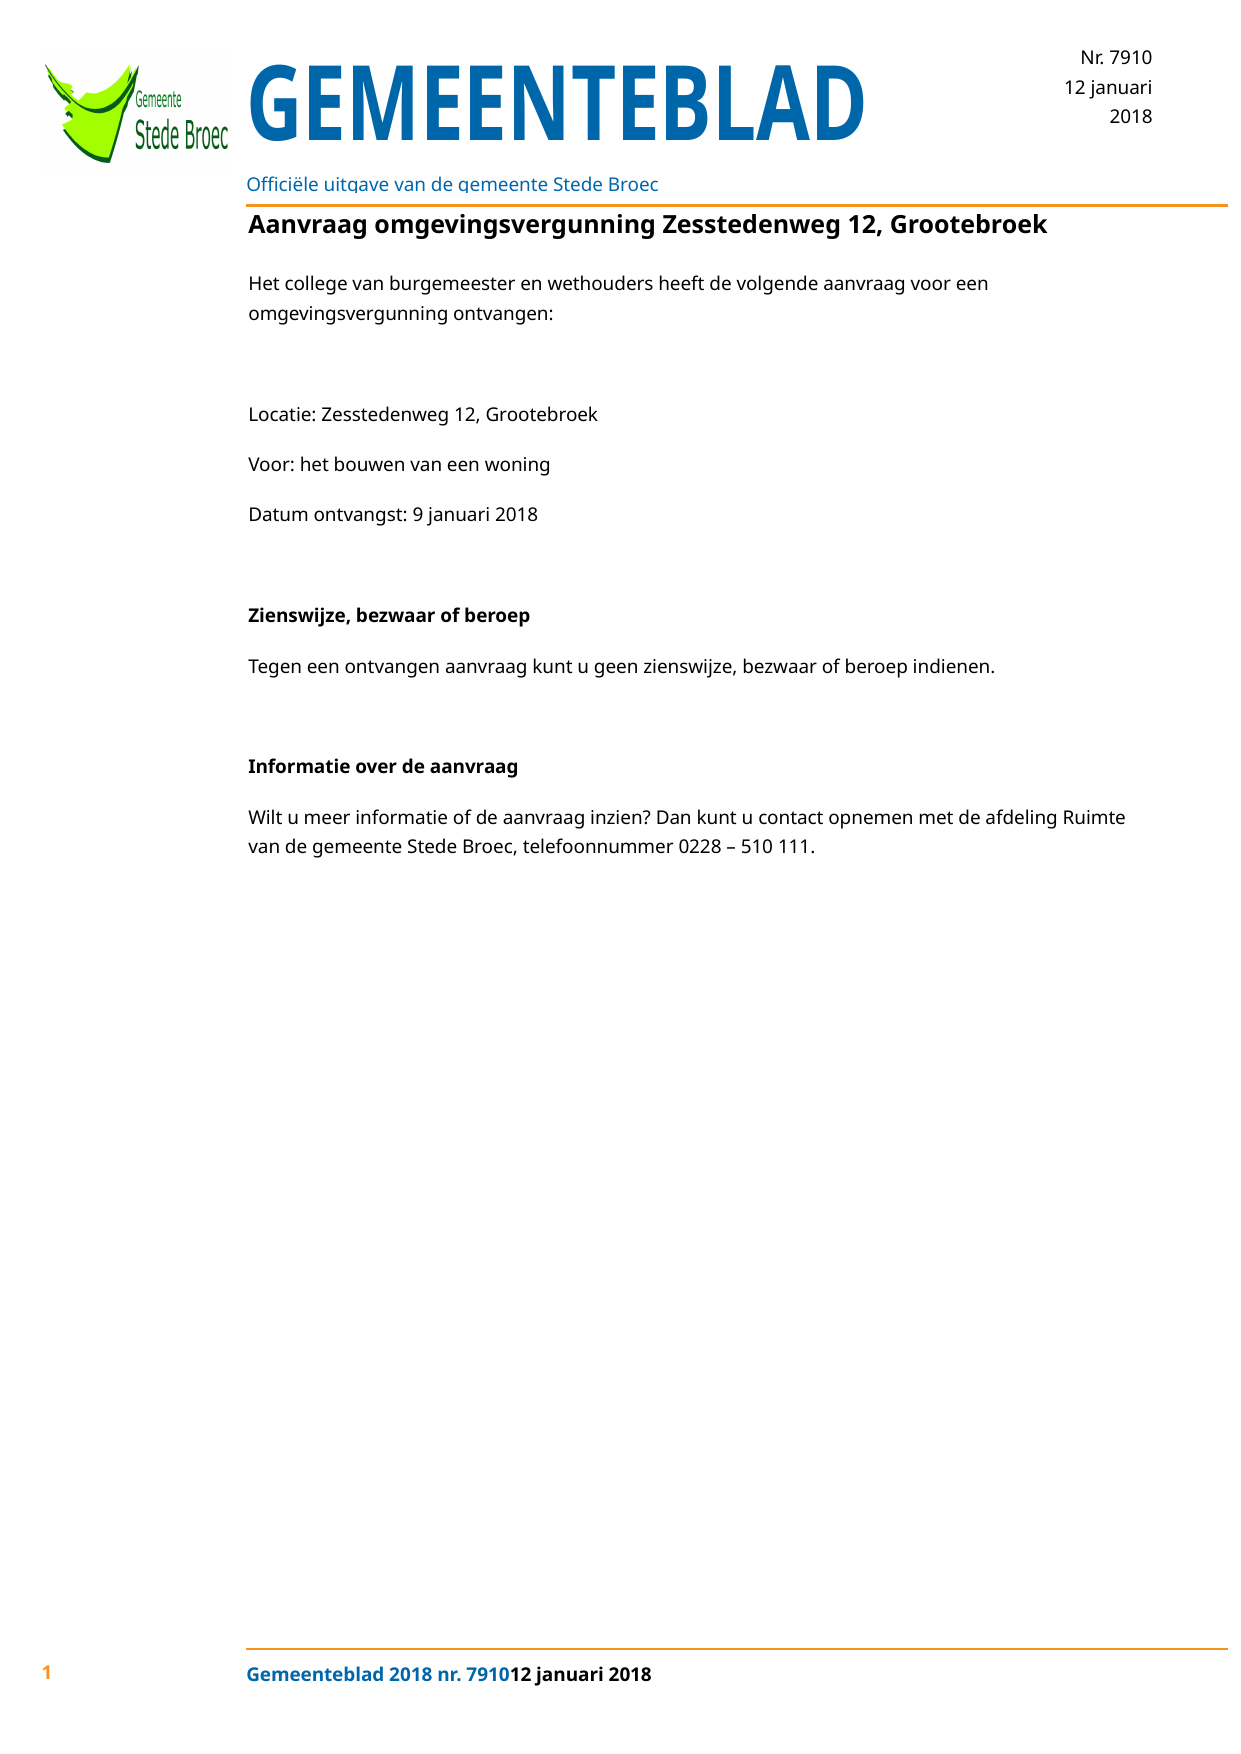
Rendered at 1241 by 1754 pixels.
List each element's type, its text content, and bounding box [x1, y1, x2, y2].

text Datum ontvangst: 9 januari 2018 [248, 502, 1152, 527]
text Informatie over de aanvraag [248, 754, 1152, 779]
picture [41, 47, 231, 172]
text Wilt u meer informatie of de aanvraag inzien? Dan kunt u contact opnemen met de afdeling Ruimte van de gemeente Stede Broec, telefoonnummer 0228 – 510 111. [248, 804, 1152, 859]
text Tegen een ontvangen aanvraag kunt u geen zienswijze, bezwaar of beroep indienen. [248, 653, 1152, 678]
text Locatie: Zesstedenweg 12, Grootebroek [248, 401, 1152, 426]
text Het college van burgemeester en wethouders heeft de volgende aanvraag voor een omgevingsvergunning ontvangen: [248, 270, 1152, 326]
text Voor: het bouwen van een woning [248, 451, 1152, 477]
text Zienswijze, bezwaar of beroep [248, 602, 1152, 628]
text Aanvraag omgevingsvergunning Zesstedenweg 12, Grootebroek [248, 207, 1152, 241]
